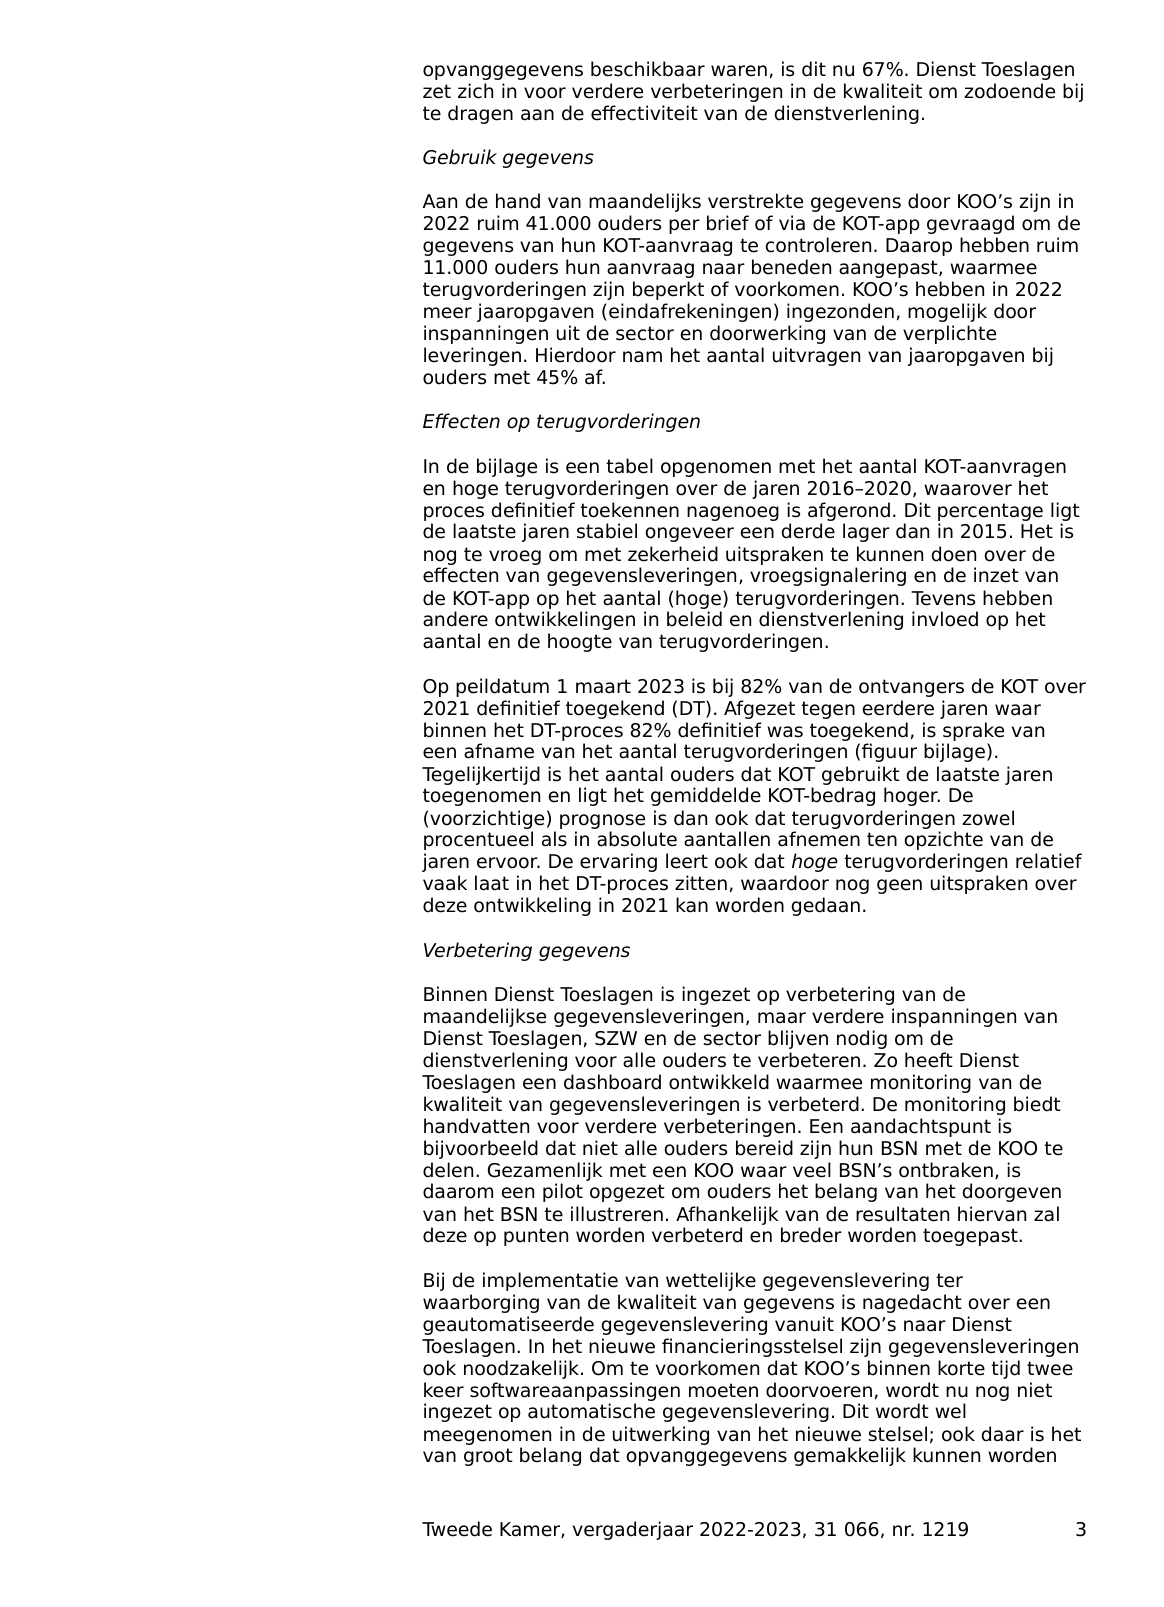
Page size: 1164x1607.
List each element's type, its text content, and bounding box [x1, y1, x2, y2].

subtitle Verbetering gegevens [422, 939, 1087, 961]
subtitle Effecten op terugvorderingen [422, 411, 1087, 433]
text opvanggegevens beschikbaar waren, is dit nu 67%. Dienst Toeslagen zet zich in voor verdere verbeteringen in de kwaliteit om zodoende bij te dragen aan de effectiviteit van de dienstverlening. [422, 59, 1087, 125]
text Aan de hand van maandelijks verstrekte gegevens door KOO’s zijn in 2022 ruim 41.000 ouders per brief of via de KOT-app gevraagd om de gegevens van hun KOT-aanvraag te controleren. Daarop hebben ruim 11.000 ouders hun aanvraag naar beneden aangepast, waarmee terugvorderingen zijn beperkt of voorkomen. KOO’s hebben in 2022 meer jaaropgaven (eindafrekeningen) ingezonden, mogelijk door inspanningen uit de sector en doorwerking van de verplichte leveringen. Hierdoor nam het aantal uitvragen van jaaropgaven bij ouders met 45% af. [422, 191, 1087, 389]
text In de bijlage is een tabel opgenomen met het aantal KOT-aanvragen en hoge terugvorderingen over de jaren 2016–2020, waarover het proces definitief toekennen nagenoeg is afgerond. Dit percentage ligt de laatste jaren stabiel ongeveer een derde lager dan in 2015. Het is nog te vroeg om met zekerheid uitspraken te kunnen doen over de effecten van gegevensleveringen, vroegsignalering en de inzet van de KOT-app op het aantal (hoge) terugvorderingen. Tevens hebben andere ontwikkelingen in beleid en dienstverlening invloed op het aantal en de hoogte van terugvorderingen. [422, 456, 1087, 653]
subtitle Gebruik gegevens [422, 147, 1087, 169]
text Binnen Dienst Toeslagen is ingezet op verbetering van de maandelijkse gegevensleveringen, maar verdere inspanningen van Dienst Toeslagen, SZW en de sector blijven nodig om de dienstverlening voor alle ouders te verbeteren. Zo heeft Dienst Toeslagen een dashboard ontwikkeld waarmee monitoring van de kwaliteit van gegevensleveringen is verbeterd. De monitoring biedt handvatten voor verdere verbeteringen. Een aandachtspunt is bijvoorbeeld dat niet alle ouders bereid zijn hun BSN met de KOO te delen. Gezamenlijk met een KOO waar veel BSN’s ontbraken, is daarom een pilot opgezet om ouders het belang van het doorgeven van het BSN te illustreren. Afhankelijk van de resultaten hiervan zal deze op punten worden verbeterd en breder worden toegepast. [422, 984, 1087, 1247]
text Op peildatum 1 maart 2023 is bij 82% van de ontvangers de KOT over 2021 definitief toegekend (DT). Afgezet tegen eerdere jaren waar binnen het DT-proces 82% definitief was toegekend, is sprake van een afname van het aantal terugvorderingen (figuur bijlage). Tegelijkertijd is het aantal ouders dat KOT gebruikt de laatste jaren toegenomen en ligt het gemiddelde KOT-bedrag hoger. De (voorzichtige) prognose is dan ook dat terugvorderingen zowel procentueel als in absolute aantallen afnemen ten opzichte van de jaren ervoor. De ervaring leert ook dat hoge terugvorderingen relatief vaak laat in het DT-proces zitten, waardoor nog geen uitspraken over deze ontwikkeling in 2021 kan worden gedaan. [422, 676, 1087, 917]
text Bij de implementatie van wettelijke gegevenslevering ter waarborging van de kwaliteit van gegevens is nagedacht over een geautomatiseerde gegevenslevering vanuit KOO’s naar Dienst Toeslagen. In het nieuwe financieringsstelsel zijn gegevensleveringen ook noodzakelijk. Om te voorkomen dat KOO’s binnen korte tijd twee keer softwareaanpassingen moeten doorvoeren, wordt nu nog niet ingezet op automatische gegevenslevering. Dit wordt wel meegenomen in de uitwerking van het nieuwe stelsel; ook daar is het van groot belang dat opvanggegevens gemakkelijk kunnen worden [422, 1269, 1087, 1467]
